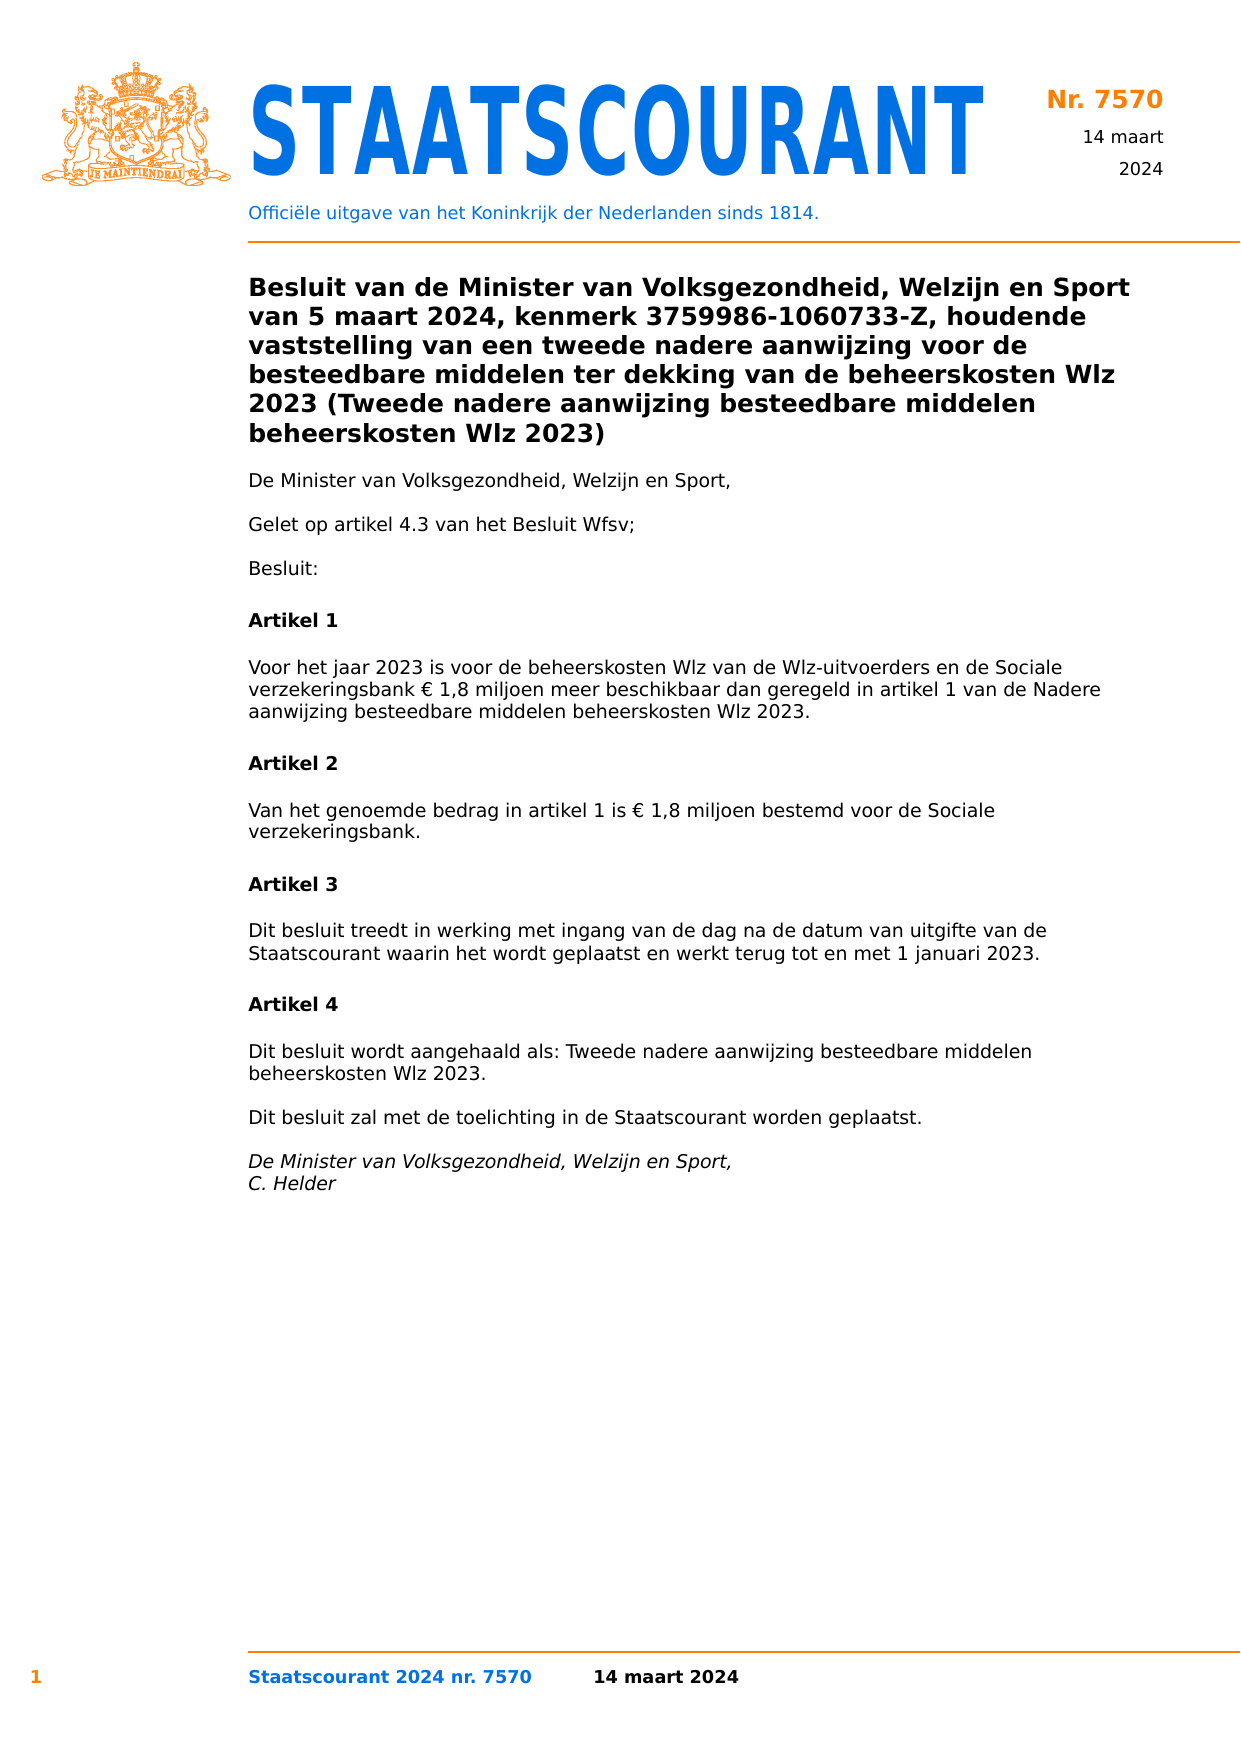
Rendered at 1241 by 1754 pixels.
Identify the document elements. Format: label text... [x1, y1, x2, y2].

table_header [25, 62, 248, 241]
table_header Nr. 7570 [998, 62, 1240, 121]
table_cell 2024 [998, 153, 1240, 203]
table_cell Officiële uitgave van het Koninkrijk der Nederlanden sinds 1814. [248, 203, 1240, 241]
subtitle Artikel 1 [248, 609, 1163, 632]
text De Minister van Volksgezondheid, Welzijn en Sport, [248, 470, 1163, 492]
text Besluit: [248, 558, 1163, 579]
subtitle Artikel 4 [248, 994, 1163, 1016]
text De Minister van Volksgezondheid, Welzijn en Sport, C. Helder [248, 1151, 1163, 1195]
subtitle Artikel 2 [248, 752, 1163, 774]
text Gelet op artikel 4.3 van het Besluit Wfsv; [248, 514, 1163, 536]
picture [41, 62, 231, 186]
subtitle Besluit van de Minister van Volksgezondheid, Welzijn en Sport van 5 maart 2024, kenmerk 3759986-1060733-Z, houdende vaststelling van een tweede nadere aanwijzing voor de besteedbare middelen ter dekking van de beheerskosten Wlz 2023 (Tweede nadere aanwijzing besteedbare middelen beheerskosten Wlz 2023) [248, 273, 1163, 448]
table_header STAATSCOURANT [248, 62, 998, 203]
table_cell 14 maart [998, 121, 1240, 153]
text Dit besluit treedt in werking met ingang van de dag na de datum van uitgifte van de Staatscourant waarin het wordt geplaatst en werkt terug tot en met 1 januari 2023. [248, 920, 1163, 964]
subtitle Artikel 3 [248, 873, 1163, 895]
text Dit besluit zal met de toelichting in de Staatscourant worden geplaatst. [248, 1107, 1163, 1129]
text Voor het jaar 2023 is voor de beheerskosten Wlz van de Wlz-uitvoerders en de Sociale verzekeringsbank € 1,8 miljoen meer beschikbaar dan geregeld in artikel 1 van de Nadere aanwijzing besteedbare middelen beheerskosten Wlz 2023. [248, 657, 1163, 722]
text Dit besluit wordt aangehaald als: Tweede nadere aanwijzing besteedbare middelen beheerskosten Wlz 2023. [248, 1041, 1163, 1085]
text Van het genoemde bedrag in artikel 1 is € 1,8 miljoen bestemd voor de Sociale verzekeringsbank. [248, 799, 1163, 843]
